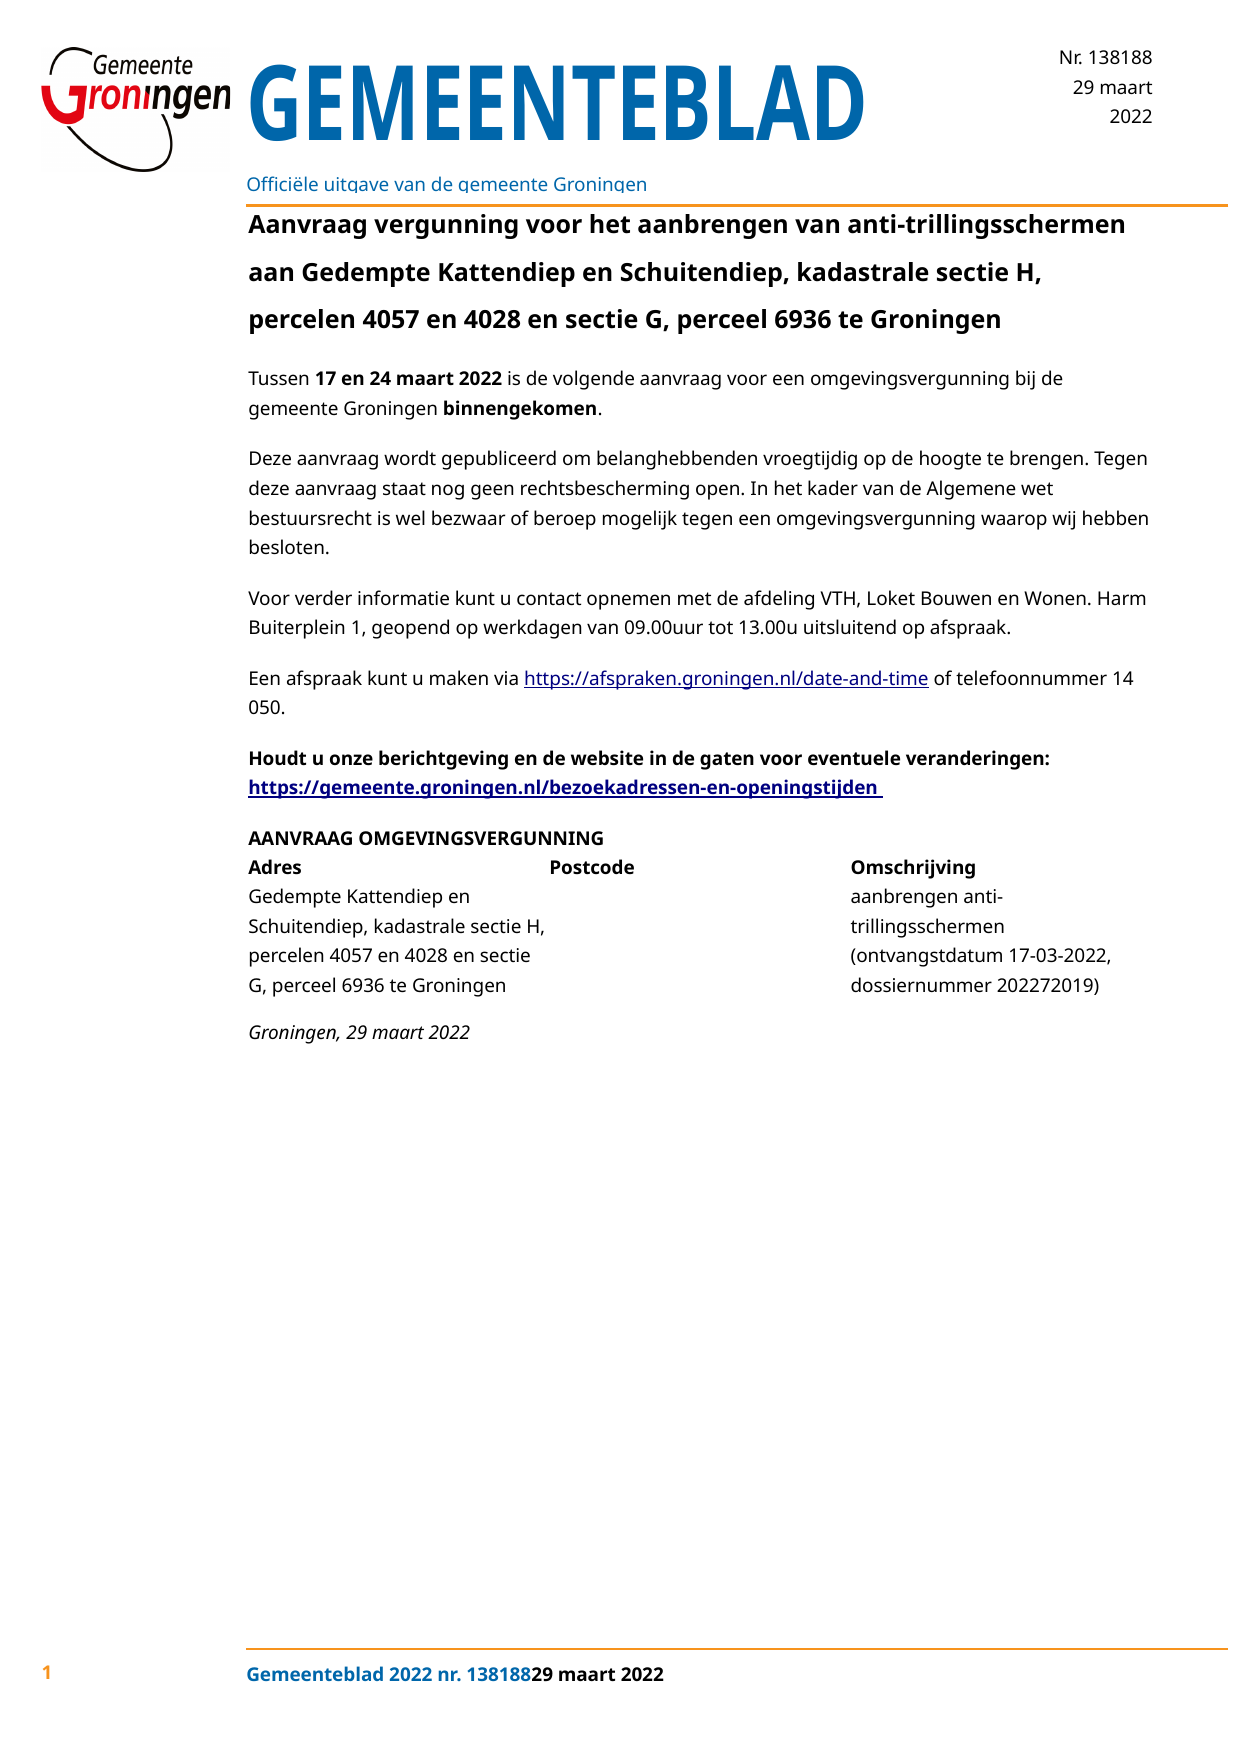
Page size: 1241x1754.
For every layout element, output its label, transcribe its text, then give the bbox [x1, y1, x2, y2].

table_header Gedempte Kattendiep en Schuitendiep, kadastrale sectie H, percelen 4057 en 4028 en sectie G, perceel 6936 te Groningen [248, 884, 549, 998]
table_header aanbrengen anti-trillingsschermen (ontvangstdatum 17-03-2022, dossiernummer 202272019) [850, 884, 1152, 998]
text Voor verder informatie kunt u contact opnemen met de afdeling VTH, Loket Bouwen en Wonen. Harm Buiterplein 1, geopend op werkdagen van 09.00uur tot 13.00u uitsluitend op afspraak. [248, 585, 1152, 640]
table_header Omschrijving [850, 854, 1152, 880]
text Groningen, 29 maart 2022 [248, 1019, 1152, 1045]
table_header [549, 884, 850, 998]
text Aanvraag vergunning voor het aanbrengen van anti-trillingsschermen aan Gedempte Kattendiep en Schuitendiep, kadastrale sectie H, percelen 4057 en 4028 en sectie G, perceel 6936 te Groningen [248, 207, 1152, 336]
text Een afspraak kunt u maken via https://afspraken.groningen.nl/date-and-time of telefoonnummer 14 050. [248, 665, 1152, 720]
text Deze aanvraag wordt gepubliceerd om belanghebbenden vroegtijdig op de hoogte te brengen. Tegen deze aanvraag staat nog geen rechtsbescherming open. In het kader van de Algemene wet bestuursrecht is wel bezwaar of beroep mogelijk tegen een omgevingsvergunning waarop wij hebben besloten. [248, 446, 1152, 560]
picture [41, 47, 231, 172]
table_header Postcode [549, 854, 850, 880]
text AANVRAAG OMGEVINGSVERGUNNING [248, 825, 1152, 850]
table_header Adres [248, 854, 549, 880]
text Tussen 17 en 24 maart 2022 is de volgende aanvraag voor een omgevingsvergunning bij de gemeente Groningen binnengekomen. [248, 366, 1152, 421]
text Houdt u onze berichtgeving en de website in de gaten voor eventuele veranderingen: https://gemeente.groningen.nl/bezoekadressen-en-openingstijden [248, 745, 1152, 800]
